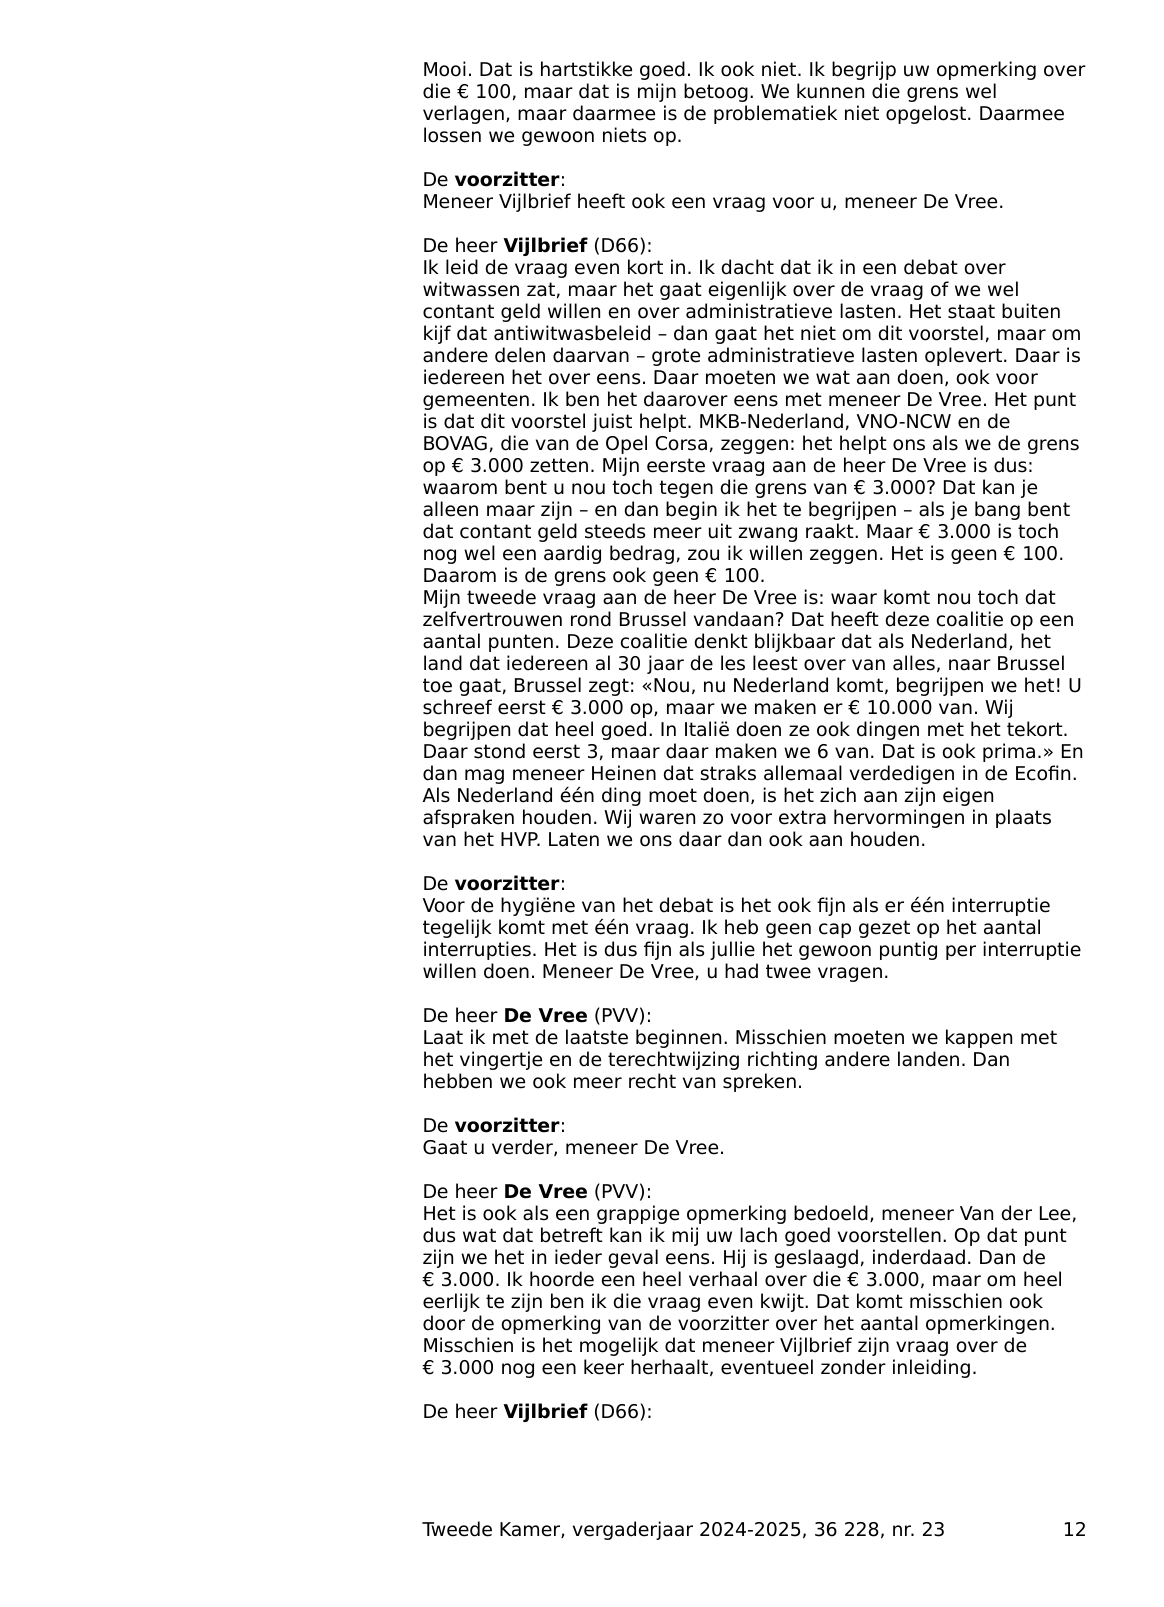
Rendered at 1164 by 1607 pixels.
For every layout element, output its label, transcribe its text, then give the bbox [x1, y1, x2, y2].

text Het is ook als een grappige opmerking bedoeld, meneer Van der Lee, dus wat dat betreft kan ik mij uw lach goed voorstellen. Op dat punt zijn we het in ieder geval eens. Hij is geslaagd, inderdaad. Dan de € 3.000. Ik hoorde een heel verhaal over die € 3.000, maar om heel eerlijk te zijn ben ik die vraag even kwijt. Dat komt misschien ook door de opmerking van de voorzitter over het aantal opmerkingen. Misschien is het mogelijk dat meneer Vijlbrief zijn vraag over de € 3.000 nog een keer herhaalt, eventueel zonder inleiding. [422, 1203, 1087, 1379]
text Mooi. Dat is hartstikke goed. Ik ook niet. Ik begrijp uw opmerking over die € 100, maar dat is mijn betoog. We kunnen die grens wel verlagen, maar daarmee is de problematiek niet opgelost. Daarmee lossen we gewoon niets op. [422, 59, 1087, 147]
text Meneer Vijlbrief heeft ook een vraag voor u, meneer De Vree. [422, 191, 1087, 213]
text De heer Vijlbrief (D66): [422, 235, 1087, 257]
text De voorzitter: [422, 1115, 1087, 1137]
text De heer Vijlbrief (D66): [422, 1401, 1087, 1423]
text Gaat u verder, meneer De Vree. [422, 1137, 1087, 1159]
text De heer De Vree (PVV): [422, 1005, 1087, 1027]
text Voor de hygiëne van het debat is het ook fijn als er één interruptie tegelijk komt met één vraag. Ik heb geen cap gezet op het aantal interrupties. Het is dus fijn als jullie het gewoon puntig per interruptie willen doen. Meneer De Vree, u had twee vragen. [422, 895, 1087, 983]
text De voorzitter: [422, 169, 1087, 191]
text De voorzitter: [422, 873, 1087, 895]
text Ik leid de vraag even kort in. Ik dacht dat ik in een debat over witwassen zat, maar het gaat eigenlijk over de vraag of we wel contant geld willen en over administratieve lasten. Het staat buiten kijf dat antiwitwasbeleid – dan gaat het niet om dit voorstel, maar om andere delen daarvan – grote administratieve lasten oplevert. Daar is iedereen het over eens. Daar moeten we wat aan doen, ook voor gemeenten. Ik ben het daarover eens met meneer De Vree. Het punt is dat dit voorstel juist helpt. MKB-Nederland, VNO-NCW en de BOVAG, die van de Opel Corsa, zeggen: het helpt ons als we de grens op € 3.000 zetten. Mijn eerste vraag aan de heer De Vree is dus: waarom bent u nou toch tegen die grens van € 3.000? Dat kan je alleen maar zijn – en dan begin ik het te begrijpen – als je bang bent dat contant geld steeds meer uit zwang raakt. Maar € 3.000 is toch nog wel een aardig bedrag, zou ik willen zeggen. Het is geen € 100. Daarom is de grens ook geen € 100. [422, 257, 1087, 587]
text De heer De Vree (PVV): [422, 1181, 1087, 1203]
text Laat ik met de laatste beginnen. Misschien moeten we kappen met het vingertje en de terechtwijzing richting andere landen. Dan hebben we ook meer recht van spreken. [422, 1027, 1087, 1093]
text Mijn tweede vraag aan de heer De Vree is: waar komt nou toch dat zelfvertrouwen rond Brussel vandaan? Dat heeft deze coalitie op een aantal punten. Deze coalitie denkt blijkbaar dat als Nederland, het land dat iedereen al 30 jaar de les leest over van alles, naar Brussel toe gaat, Brussel zegt: «Nou, nu Nederland komt, begrijpen we het! U schreef eerst € 3.000 op, maar we maken er € 10.000 van. Wij begrijpen dat heel goed. In Italië doen ze ook dingen met het tekort. Daar stond eerst 3, maar daar maken we 6 van. Dat is ook prima.» En dan mag meneer Heinen dat straks allemaal verdedigen in de Ecofin. Als Nederland één ding moet doen, is het zich aan zijn eigen afspraken houden. Wij waren zo voor extra hervormingen in plaats van het HVP. Laten we ons daar dan ook aan houden. [422, 587, 1087, 851]
